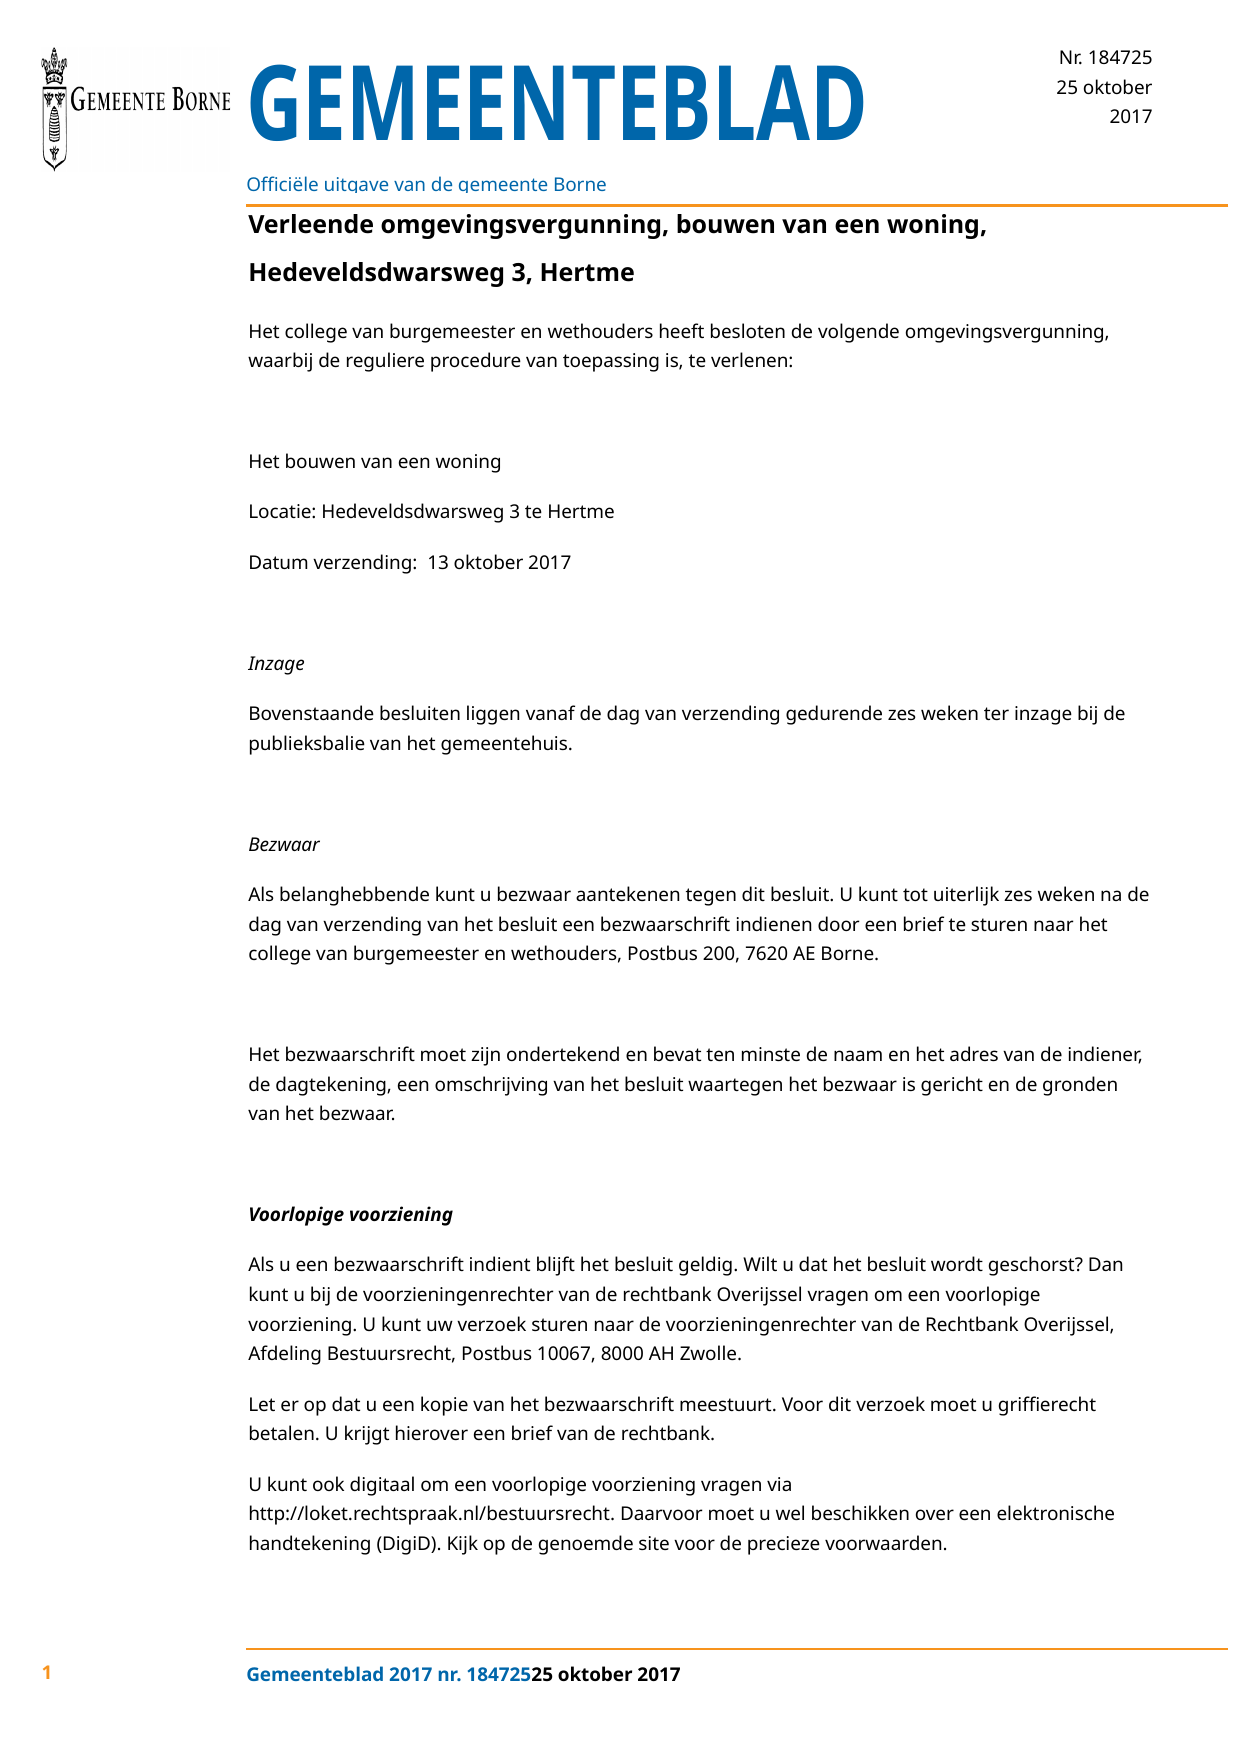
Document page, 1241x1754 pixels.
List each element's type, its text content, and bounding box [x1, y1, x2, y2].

text Voorlopige voorziening [248, 1201, 1152, 1227]
picture [41, 47, 231, 172]
text Locatie: Hedeveldsdwarsweg 3 te Hertme [248, 499, 1152, 524]
text U kunt ook digitaal om een voorlopige voorziening vragen via http://loket.rechtspraak.nl/bestuursrecht. Daarvoor moet u wel beschikken over een elektronische handtekening (DigiD). Kijk op de genoemde site voor de precieze voorwaarden. [248, 1471, 1152, 1556]
text Het bezwaarschrift moet zijn ondertekend en bevat ten minste de naam en het adres van de indiener, de dagtekening, een omschrijving van het besluit waartegen het bezwaar is gericht en de gronden van het bezwaar. [248, 1041, 1152, 1126]
text Inzage [248, 650, 1152, 676]
text Bezwaar [248, 831, 1152, 857]
text Als u een bezwaarschrift indient blijft het besluit geldig. Wilt u dat het besluit wordt geschorst? Dan kunt u bij de voorzieningenrechter van de rechtbank Overijssel vragen om een voorlopige voorziening. U kunt uw verzoek sturen naar de voorzieningenrechter van de Rechtbank Overijssel, Afdeling Bestuursrecht, Postbus 10067, 8000 AH Zwolle. [248, 1252, 1152, 1366]
text Datum verzending: 13 oktober 2017 [248, 549, 1152, 575]
text Verleende omgevingsvergunning, bouwen van een woning, Hedeveldsdwarsweg 3, Hertme [248, 207, 1152, 288]
text Als belanghebbende kunt u bezwaar aantekenen tegen dit besluit. U kunt tot uiterlijk zes weken na de dag van verzending van het besluit een bezwaarschrift indienen door een brief te sturen naar het college van burgemeester en wethouders, Postbus 200, 7620 AE Borne. [248, 881, 1152, 966]
text Bovenstaande besluiten liggen vanaf de dag van verzending gedurende zes weken ter inzage bij de publieksbalie van het gemeentehuis. [248, 700, 1152, 756]
text Het bouwen van een woning [248, 448, 1152, 474]
text Let er op dat u een kopie van het bezwaarschrift meestuurt. Voor dit verzoek moet u griffierecht betalen. U krijgt hierover een brief van de rechtbank. [248, 1391, 1152, 1446]
text Het college van burgemeester en wethouders heeft besloten de volgende omgevingsvergunning, waarbij de reguliere procedure van toepassing is, te verlenen: [248, 318, 1152, 373]
